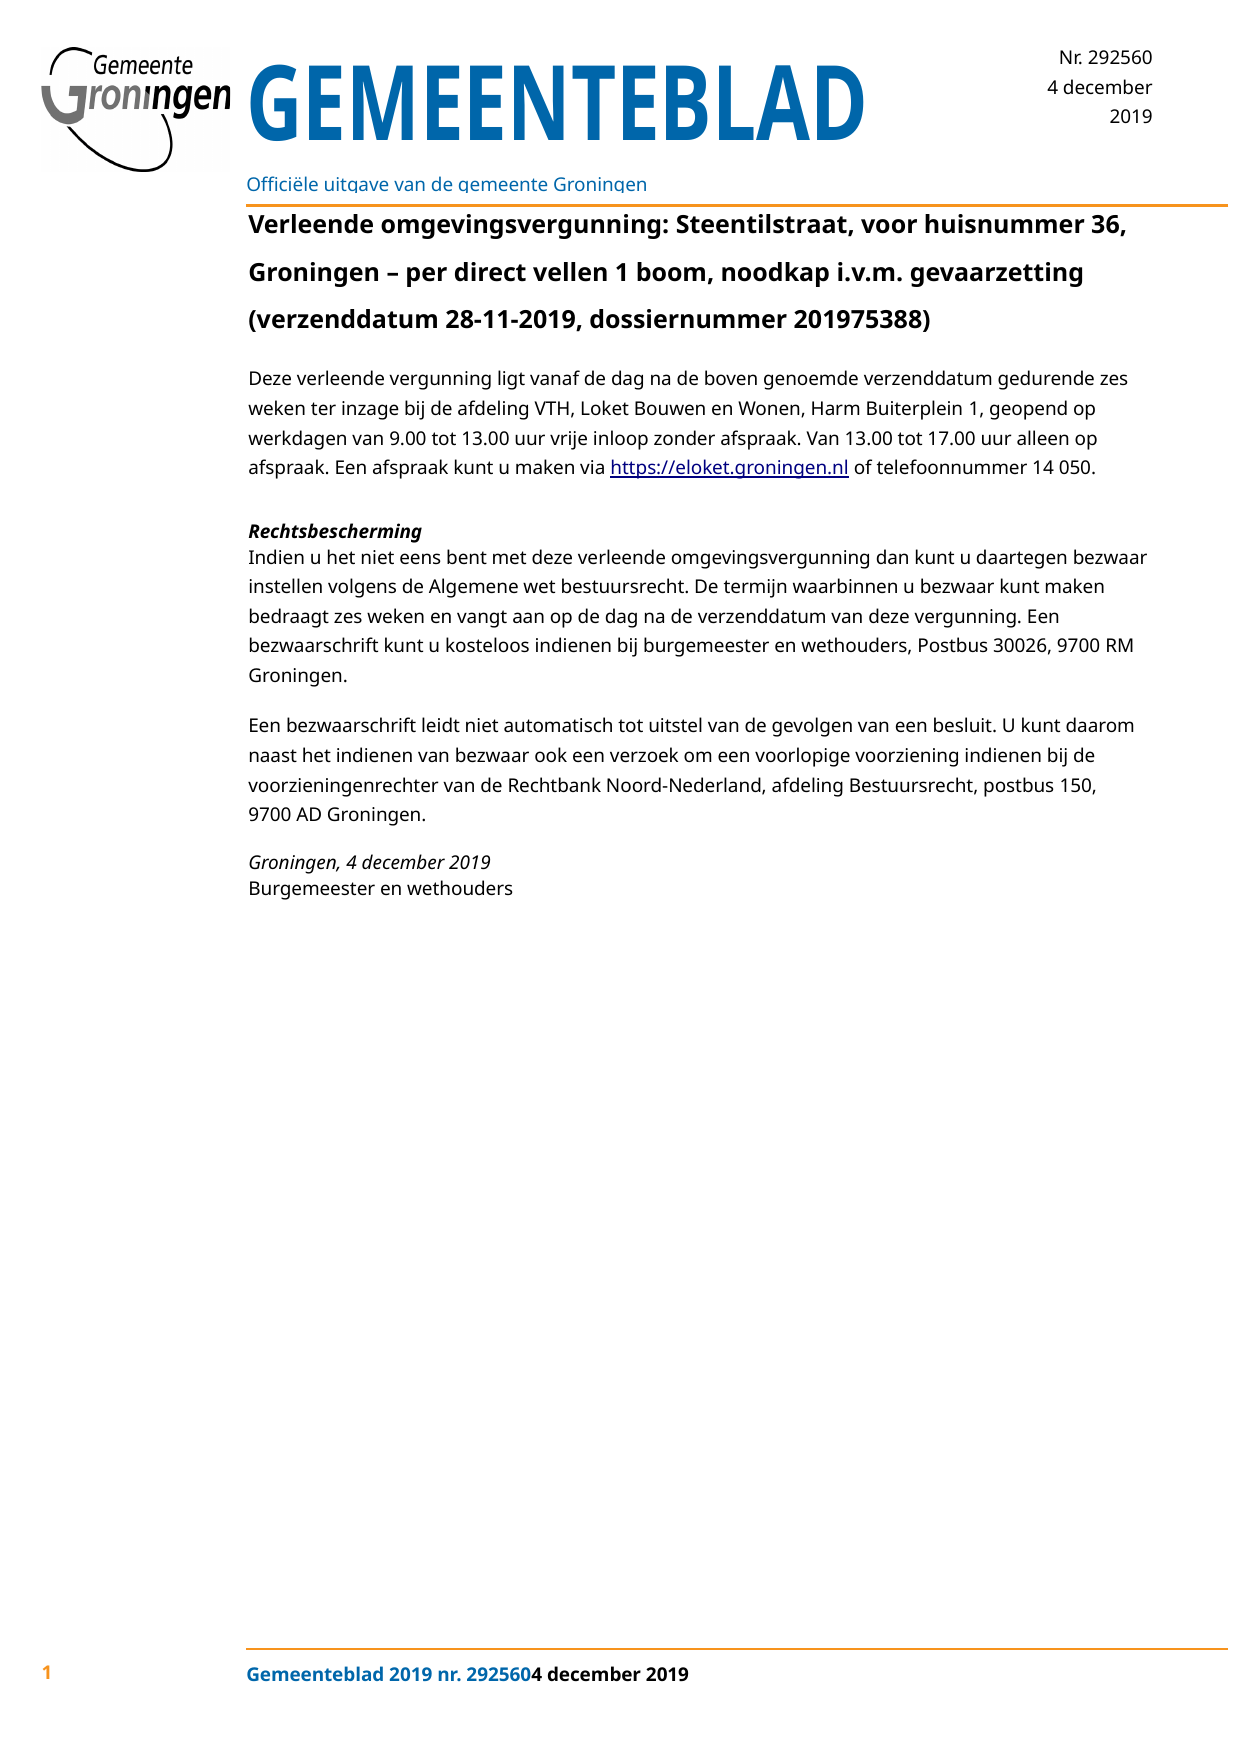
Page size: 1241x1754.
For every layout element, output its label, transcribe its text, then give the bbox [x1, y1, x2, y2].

text Een bezwaarschrift leidt niet automatisch tot uitstel van de gevolgen van een besluit. U kunt daarom naast het indienen van bezwaar ook een verzoek om een voorlopige voorziening indienen bij de voorzieningenrechter van de Rechtbank Noord-Nederland, afdeling Bestuursrecht, postbus 150, 9700 AD Groningen. [248, 713, 1152, 827]
picture [41, 47, 231, 172]
text Burgemeester en wethouders [248, 875, 1152, 901]
text Rechtsbescherming [248, 518, 1152, 544]
text Indien u het niet eens bent met deze verleende omgevingsvergunning dan kunt u daartegen bezwaar instellen volgens de Algemene wet bestuursrecht. De termijn waarbinnen u bezwaar kunt maken bedraagt zes weken en vangt aan op de dag na de verzenddatum van deze vergunning. Een bezwaarschrift kunt u kosteloos indienen bij burgemeester en wethouders, Postbus 30026, 9700 RM Groningen. [248, 544, 1152, 688]
text Deze verleende vergunning ligt vanaf de dag na de boven genoemde verzenddatum gedurende zes weken ter inzage bij de afdeling VTH, Loket Bouwen en Wonen, Harm Buiterplein 1, geopend op werkdagen van 9.00 tot 13.00 uur vrije inloop zonder afspraak. Van 13.00 tot 17.00 uur alleen op afspraak. Een afspraak kunt u maken via https://eloket.groningen.nl of telefoonnummer 14 050. [248, 366, 1152, 480]
text Groningen, 4 december 2019 [248, 849, 1152, 875]
text Verleende omgevingsvergunning: Steentilstraat, voor huisnummer 36, Groningen – per direct vellen 1 boom, noodkap i.v.m. gevaarzetting (verzenddatum 28-11-2019, dossiernummer 201975388) [248, 207, 1152, 336]
